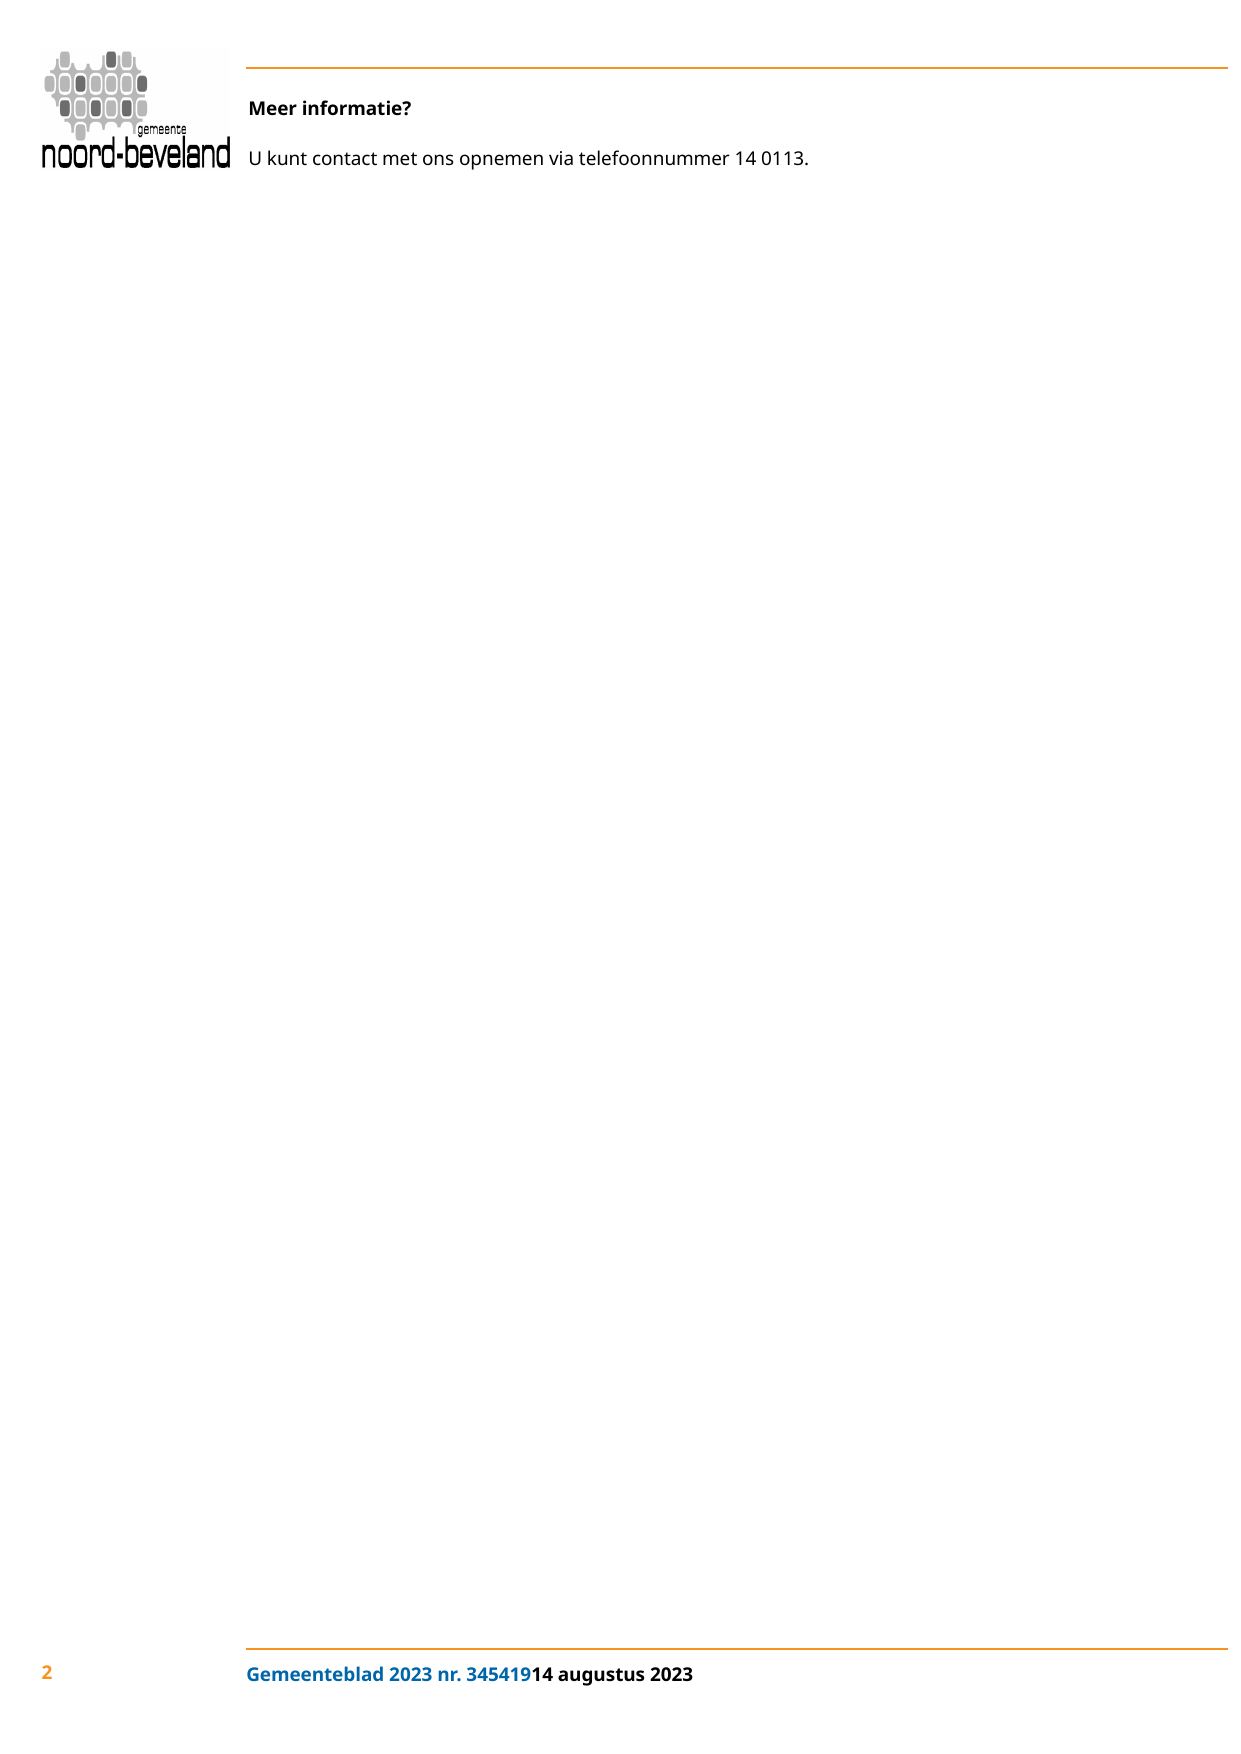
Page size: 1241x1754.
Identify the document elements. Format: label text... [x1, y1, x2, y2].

text U kunt contact met ons opnemen via telefoonnummer 14 0113. [248, 145, 1152, 171]
picture [41, 47, 231, 172]
text Meer informatie? [248, 95, 1152, 121]
